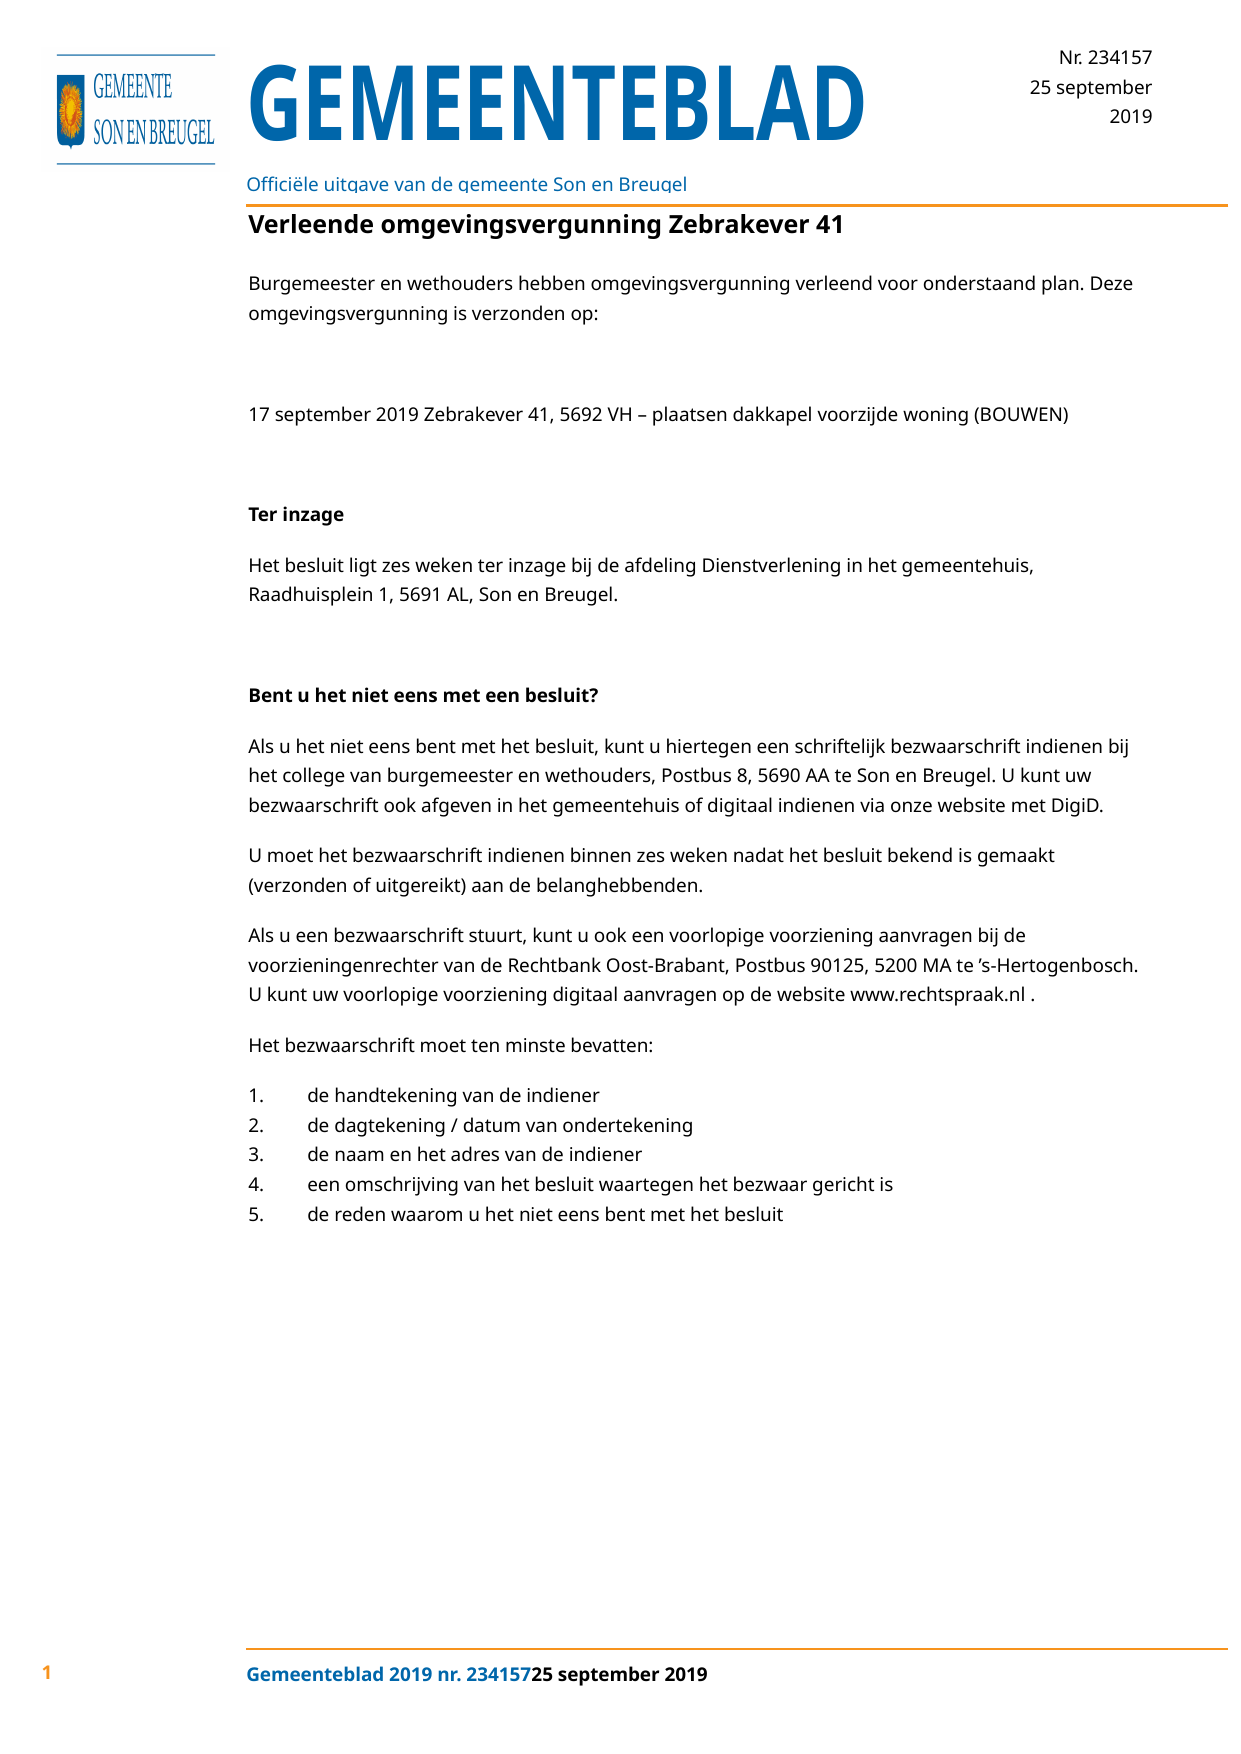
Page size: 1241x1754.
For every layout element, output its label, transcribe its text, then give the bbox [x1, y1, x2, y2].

list de naam en het adres van de indiener [248, 1142, 1152, 1167]
text Als u het niet eens bent met het besluit, kunt u hiertegen een schriftelijk bezwaarschrift indienen bij het college van burgemeester en wethouders, Postbus 8, 5690 AA te Son en Breugel. U kunt uw bezwaarschrift ook afgeven in het gemeentehuis of digitaal indienen via onze website met DigiD. [248, 733, 1152, 818]
text Ter inzage [248, 502, 1152, 527]
list een omschrijving van het besluit waartegen het bezwaar gericht is [248, 1171, 1152, 1197]
text Het bezwaarschrift moet ten minste bevatten: [248, 1032, 1152, 1058]
text Burgemeester en wethouders hebben omgevingsvergunning verleend voor onderstaand plan. Deze omgevingsvergunning is verzonden op: [248, 270, 1152, 326]
text Verleende omgevingsvergunning Zebrakever 41 [248, 207, 1152, 241]
text Als u een bezwaarschrift stuurt, kunt u ook een voorlopige voorziening aanvragen bij de voorzieningenrechter van de Rechtbank Oost-Brabant, Postbus 90125, 5200 MA te ’s-Hertogenbosch. U kunt uw voorlopige voorziening digitaal aanvragen op de website www.rechtspraak.nl . [248, 922, 1152, 1007]
list de handtekening van de indiener [248, 1082, 1152, 1108]
text 17 september 2019 Zebrakever 41, 5692 VH – plaatsen dakkapel voorzijde woning (BOUWEN) [248, 401, 1152, 426]
list de dagtekening / datum van ondertekening [248, 1112, 1152, 1138]
text Bent u het niet eens met een besluit? [248, 682, 1152, 708]
text U moet het bezwaarschrift indienen binnen zes weken nadat het besluit bekend is gemaakt (verzonden of uitgereikt) aan de belanghebbenden. [248, 842, 1152, 898]
text Het besluit ligt zes weken ter inzage bij de afdeling Dienstverlening in het gemeentehuis, Raadhuisplein 1, 5691 AL, Son en Breugel. [248, 552, 1152, 607]
picture [41, 47, 231, 172]
list de reden waarom u het niet eens bent met het besluit [248, 1201, 1152, 1226]
